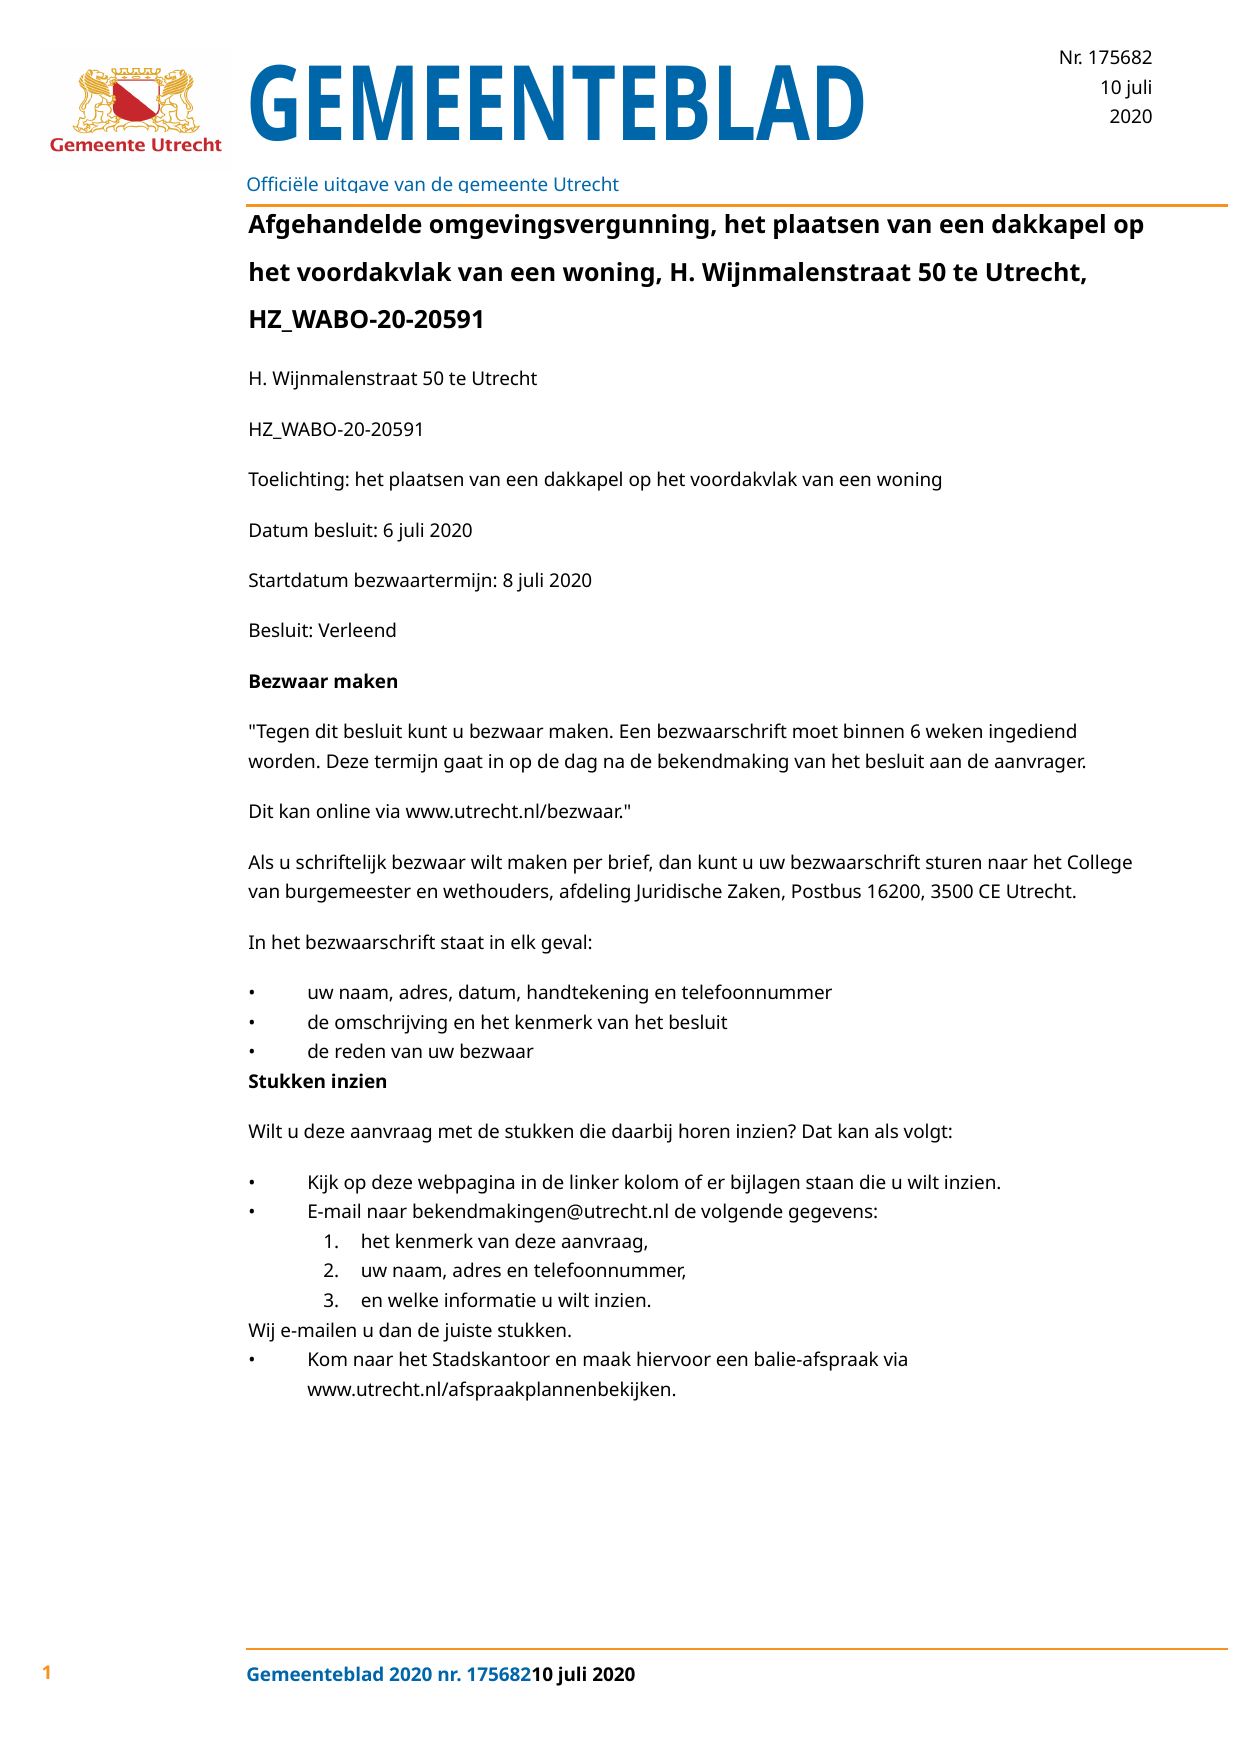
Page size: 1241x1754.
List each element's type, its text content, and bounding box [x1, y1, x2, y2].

picture [41, 47, 231, 172]
text Besluit: Verleend [248, 618, 1152, 643]
text HZ_WABO-20-20591 [248, 416, 1152, 442]
list Kijk op deze webpagina in de linker kolom of er bijlagen staan die u wilt inzien. [248, 1169, 1152, 1194]
text Dit kan online via www.utrecht.nl/bezwaar." [248, 798, 1152, 824]
list en welke informatie u wilt inzien. [323, 1287, 1152, 1313]
list uw naam, adres, datum, handtekening en telefoonnummer [248, 979, 1152, 1005]
text Bezwaar maken [248, 668, 1152, 694]
text Toelichting: het plaatsen van een dakkapel op het voordakvlak van een woning [248, 466, 1152, 492]
text Als u schriftelijk bezwaar wilt maken per brief, dan kunt u uw bezwaarschrift sturen naar het College van burgemeester en wethouders, afdeling Juridische Zaken, Postbus 16200, 3500 CE Utrecht. [248, 849, 1152, 904]
text Wij e-mailen u dan de juiste stukken. [248, 1317, 1152, 1342]
list Kom naar het Stadskantoor en maak hiervoor een balie-afspraak via www.utrecht.nl/afspraakplannenbekijken. [248, 1346, 1152, 1402]
text In het bezwaarschrift staat in elk geval: [248, 929, 1152, 954]
text Startdatum bezwaartermijn: 8 juli 2020 [248, 567, 1152, 593]
text Datum besluit: 6 juli 2020 [248, 517, 1152, 542]
list de reden van uw bezwaar [248, 1038, 1152, 1064]
list het kenmerk van deze aanvraag, [323, 1228, 1152, 1254]
list E-mail naar bekendmakingen@utrecht.nl de volgende gegevens: [248, 1198, 1152, 1224]
text Wilt u deze aanvraag met de stukken die daarbij horen inzien? Dat kan als volgt: [248, 1118, 1152, 1144]
list de omschrijving en het kenmerk van het besluit [248, 1009, 1152, 1034]
text Afgehandelde omgevingsvergunning, het plaatsen van een dakkapel op het voordakvlak van een woning, H. Wijnmalenstraat 50 te Utrecht, HZ_WABO-20-20591 [248, 207, 1152, 336]
text Stukken inzien [248, 1068, 1152, 1094]
text H. Wijnmalenstraat 50 te Utrecht [248, 366, 1152, 391]
text "Tegen dit besluit kunt u bezwaar maken. Een bezwaarschrift moet binnen 6 weken ingediend worden. Deze termijn gaat in op de dag na de bekendmaking van het besluit aan de aanvrager. [248, 718, 1152, 774]
list uw naam, adres en telefoonnummer, [323, 1258, 1152, 1283]
